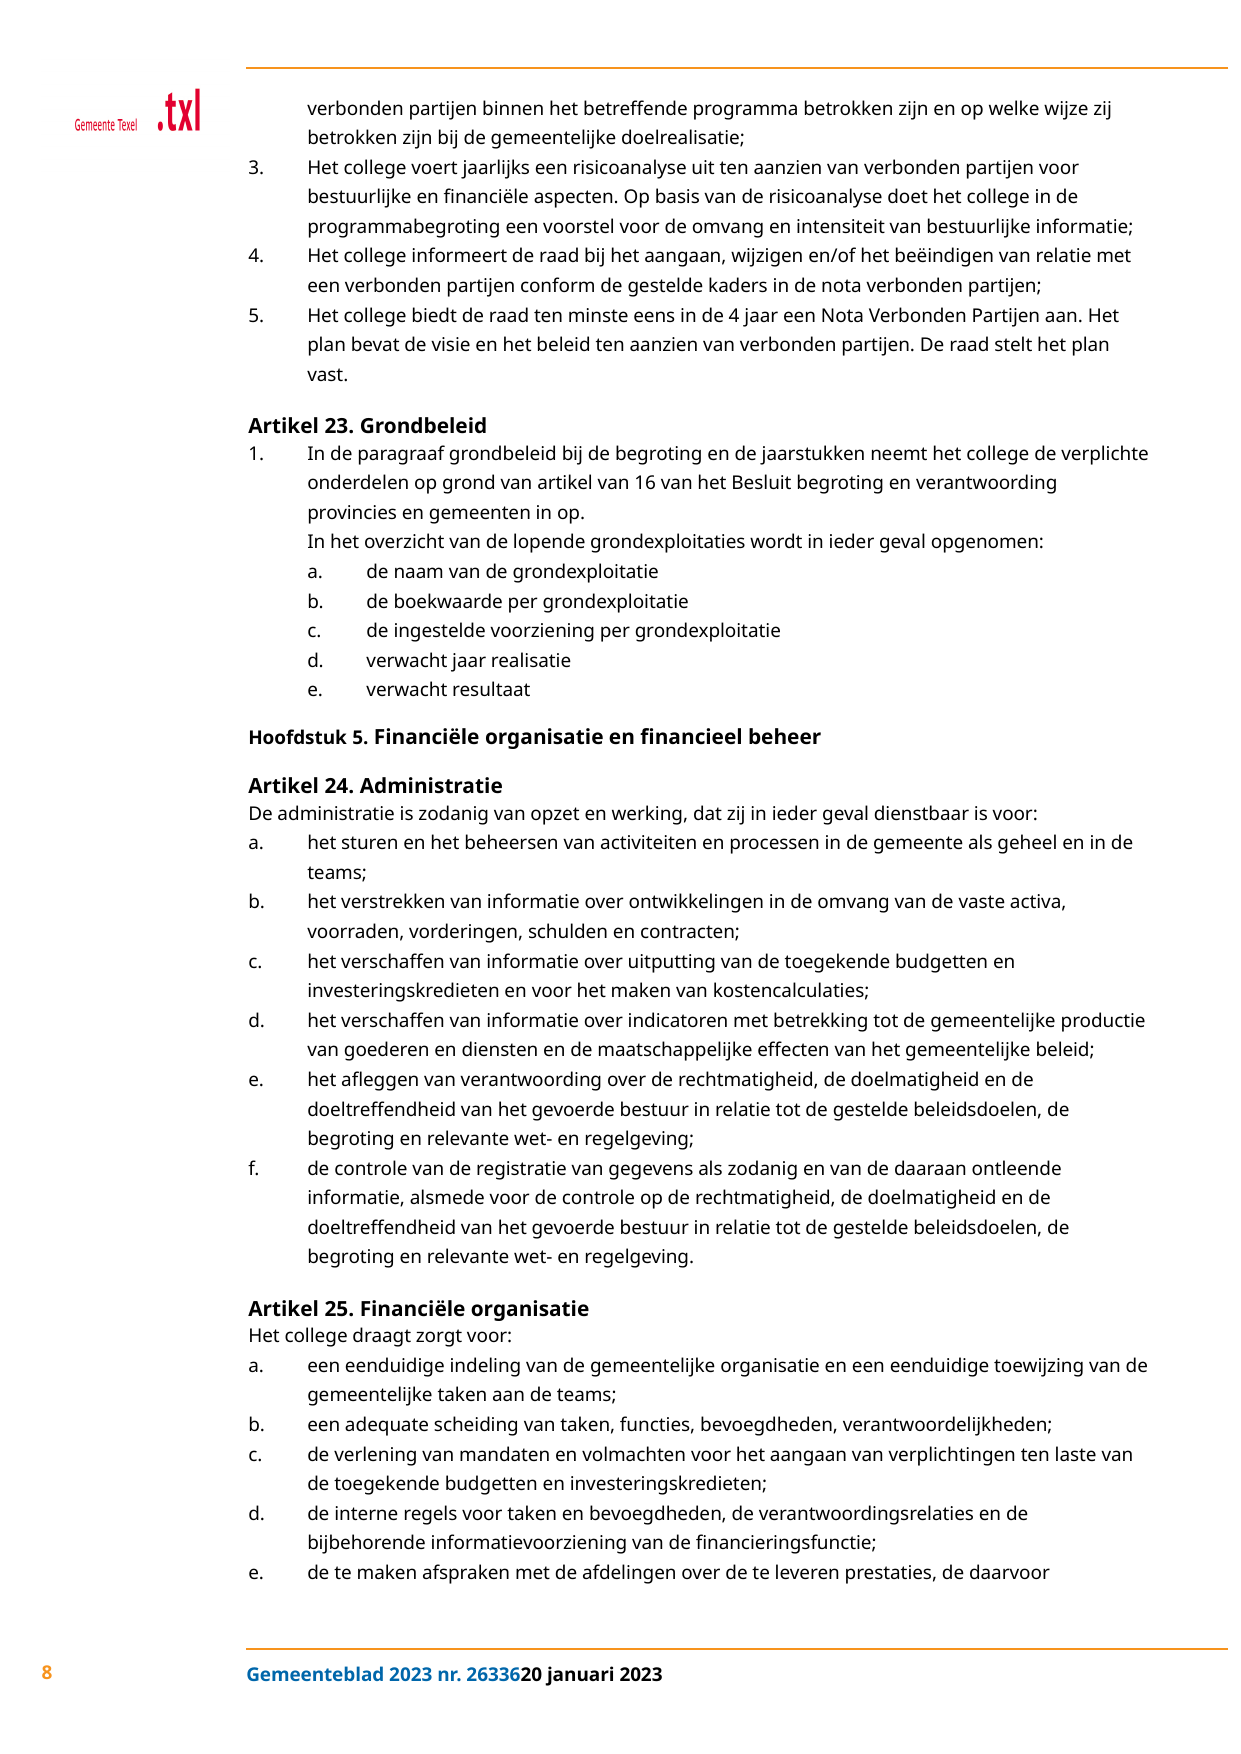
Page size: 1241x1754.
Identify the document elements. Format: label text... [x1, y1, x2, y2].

list In het overzicht van de lopende grondexploitaties wordt in ieder geval opgenomen: [248, 529, 1152, 554]
list het sturen en het beheersen van activiteiten en processen in de gemeente als geheel en in de teams; [248, 829, 1152, 885]
list verwacht jaar realisatie [307, 647, 1152, 673]
list de interne regels voor taken en bevoegdheden, de verantwoordingsrelaties en de bijbehorende informatievoorziening van de financieringsfunctie; [248, 1500, 1152, 1555]
text Artikel 25. Financiële organisatie [248, 1294, 1152, 1322]
list Het college biedt de raad ten minste eens in de 4 jaar een Nota Verbonden Partijen aan. Het plan bevat de visie en het beleid ten aanzien van verbonden partijen. De raad stelt het plan vast. [248, 302, 1152, 387]
text Hoofdstuk 5. Financiële organisatie en financieel beheer [248, 722, 1152, 751]
list Het college informeert de raad bij het aangaan, wijzigen en/of het beëindigen van relatie met een verbonden partijen conform de gestelde kaders in de nota verbonden partijen; [248, 243, 1152, 298]
list het verschaffen van informatie over indicatoren met betrekking tot de gemeentelijke productie van goederen en diensten en de maatschappelijke effecten van het gemeentelijke beleid; [248, 1007, 1152, 1062]
picture [41, 47, 231, 172]
list verwacht resultaat [307, 677, 1152, 702]
list de boekwaarde per grondexploitatie [307, 588, 1152, 613]
list verbonden partijen binnen het betreffende programma betrokken zijn en op welke wijze zij betrokken zijn bij de gemeentelijke doelrealisatie; [248, 95, 1152, 150]
list In de paragraaf grondbeleid bij de begroting en de jaarstukken neemt het college de verplichte onderdelen op grond van artikel van 16 van het Besluit begroting en verantwoording provincies en gemeenten in op. [248, 440, 1152, 525]
list Het college voert jaarlijks een risicoanalyse uit ten aanzien van verbonden partijen voor bestuurlijke en financiële aspecten. Op basis van de risicoanalyse doet het college in de programmabegroting een voorstel voor de omvang en intensiteit van bestuurlijke informatie; [248, 154, 1152, 239]
list het verstrekken van informatie over ontwikkelingen in de omvang van de vaste activa, voorraden, vorderingen, schulden en contracten; [248, 889, 1152, 944]
text Artikel 23. Grondbeleid [248, 411, 1152, 440]
list de verlening van mandaten en volmachten voor het aangaan van verplichtingen ten laste van de toegekende budgetten en investeringskredieten; [248, 1441, 1152, 1496]
text De administratie is zodanig van opzet en werking, dat zij in ieder geval dienstbaar is voor: [248, 800, 1152, 826]
list de te maken afspraken met de afdelingen over de te leveren prestaties, de daarvoor [248, 1559, 1152, 1585]
list het afleggen van verantwoording over de rechtmatigheid, de doelmatigheid en de doeltreffendheid van het gevoerde bestuur in relatie tot de gestelde beleidsdoelen, de begroting en relevante wet- en regelgeving; [248, 1066, 1152, 1151]
list de ingestelde voorziening per grondexploitatie [307, 617, 1152, 643]
list het verschaffen van informatie over uitputting van de toegekende budgetten en investeringskredieten en voor het maken van kostencalculaties; [248, 948, 1152, 1003]
list een eenduidige indeling van de gemeentelijke organisatie en een eenduidige toewijzing van de gemeentelijke taken aan de teams; [248, 1352, 1152, 1407]
text Artikel 24. Administratie [248, 771, 1152, 800]
text Het college draagt zorgt voor: [248, 1322, 1152, 1348]
list een adequate scheiding van taken, functies, bevoegdheden, verantwoordelijkheden; [248, 1411, 1152, 1437]
list de naam van de grondexploitatie [307, 558, 1152, 584]
list de controle van de registratie van gegevens als zodanig en van de daaraan ontleende informatie, alsmede voor de controle op de rechtmatigheid, de doelmatigheid en de doeltreffendheid van het gevoerde bestuur in relatie tot de gestelde beleidsdoelen, de begroting en relevante wet- en regelgeving. [248, 1155, 1152, 1269]
